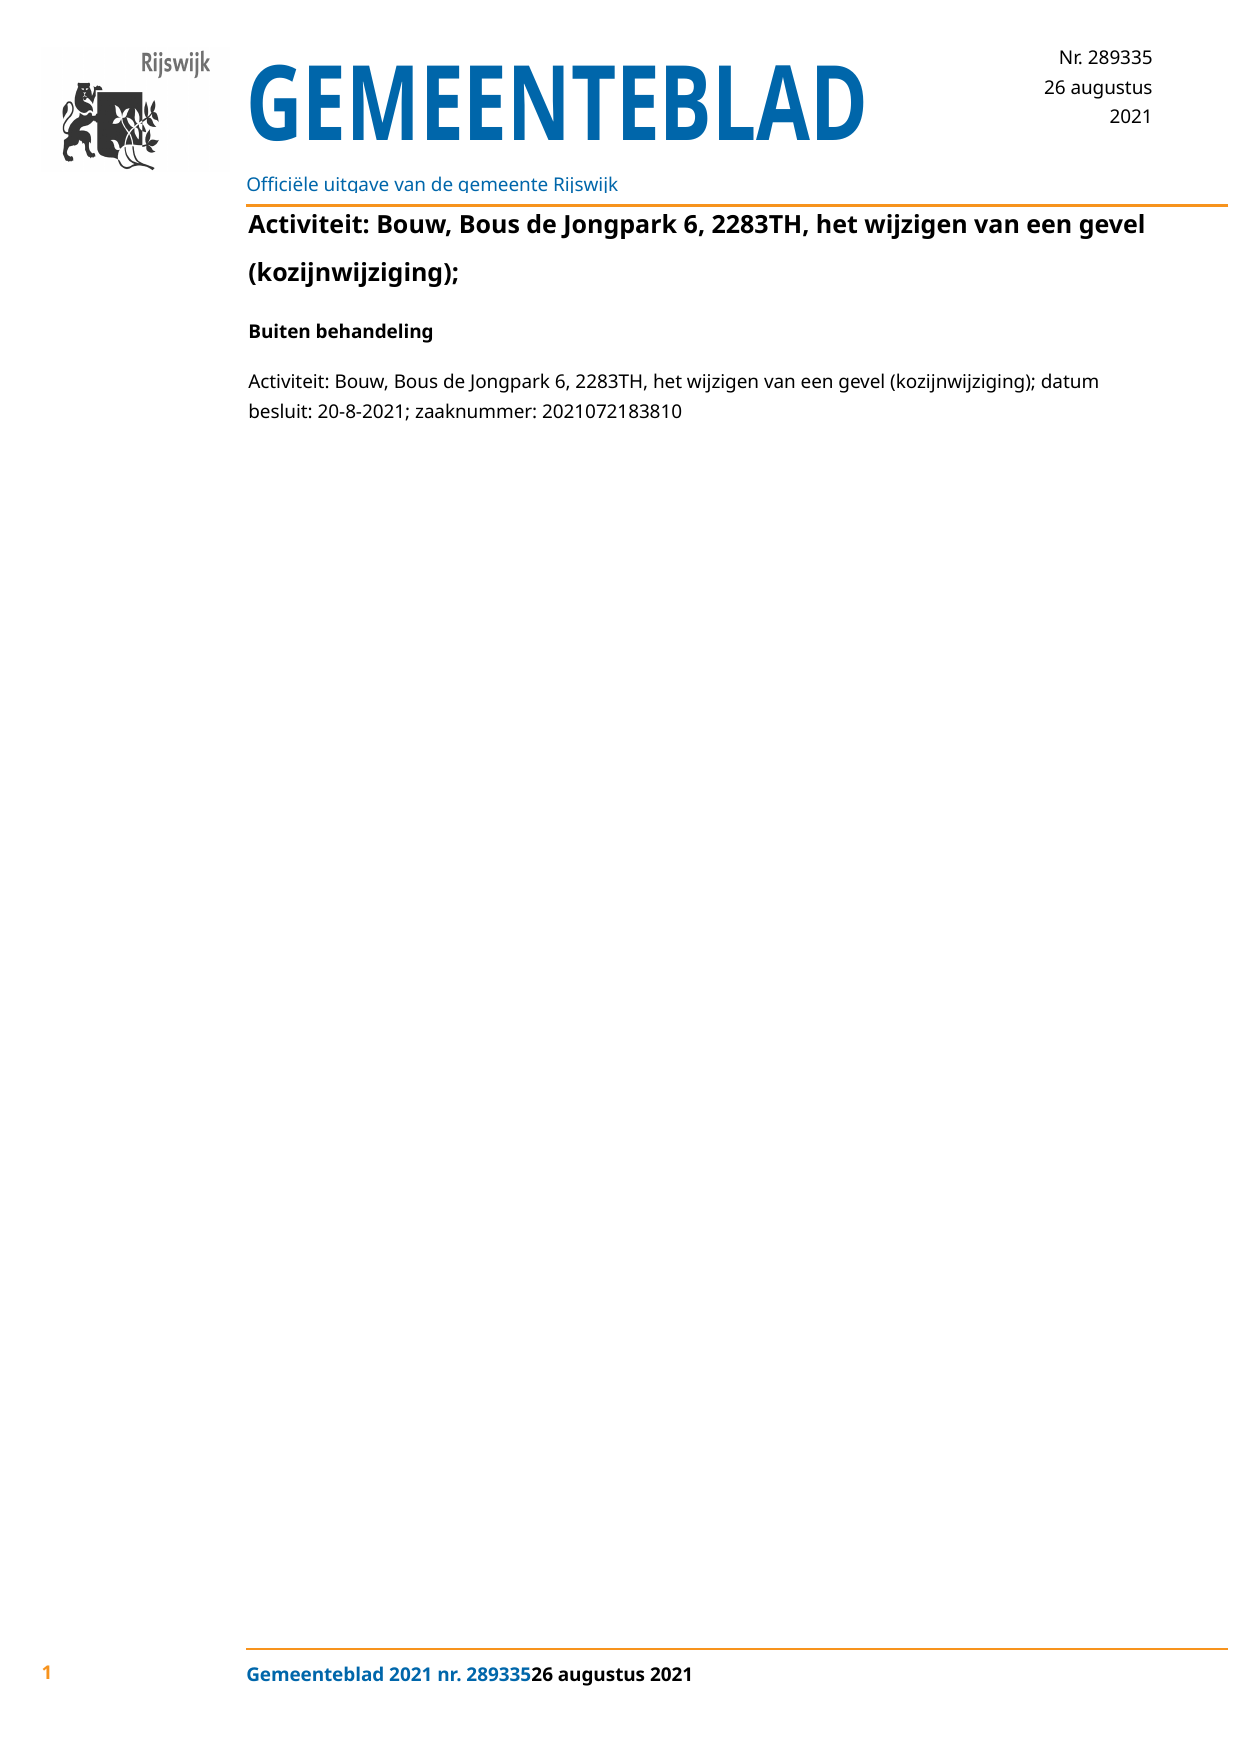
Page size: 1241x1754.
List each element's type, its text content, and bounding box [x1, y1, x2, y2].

text Buiten behandeling [248, 318, 1152, 344]
text Activiteit: Bouw, Bous de Jongpark 6, 2283TH, het wijzigen van een gevel (kozijnwijziging); [248, 207, 1152, 288]
text Activiteit: Bouw, Bous de Jongpark 6, 2283TH, het wijzigen van een gevel (kozijnwijziging); datum besluit: 20-8-2021; zaaknummer: 2021072183810 [248, 368, 1152, 424]
picture [41, 47, 231, 172]
